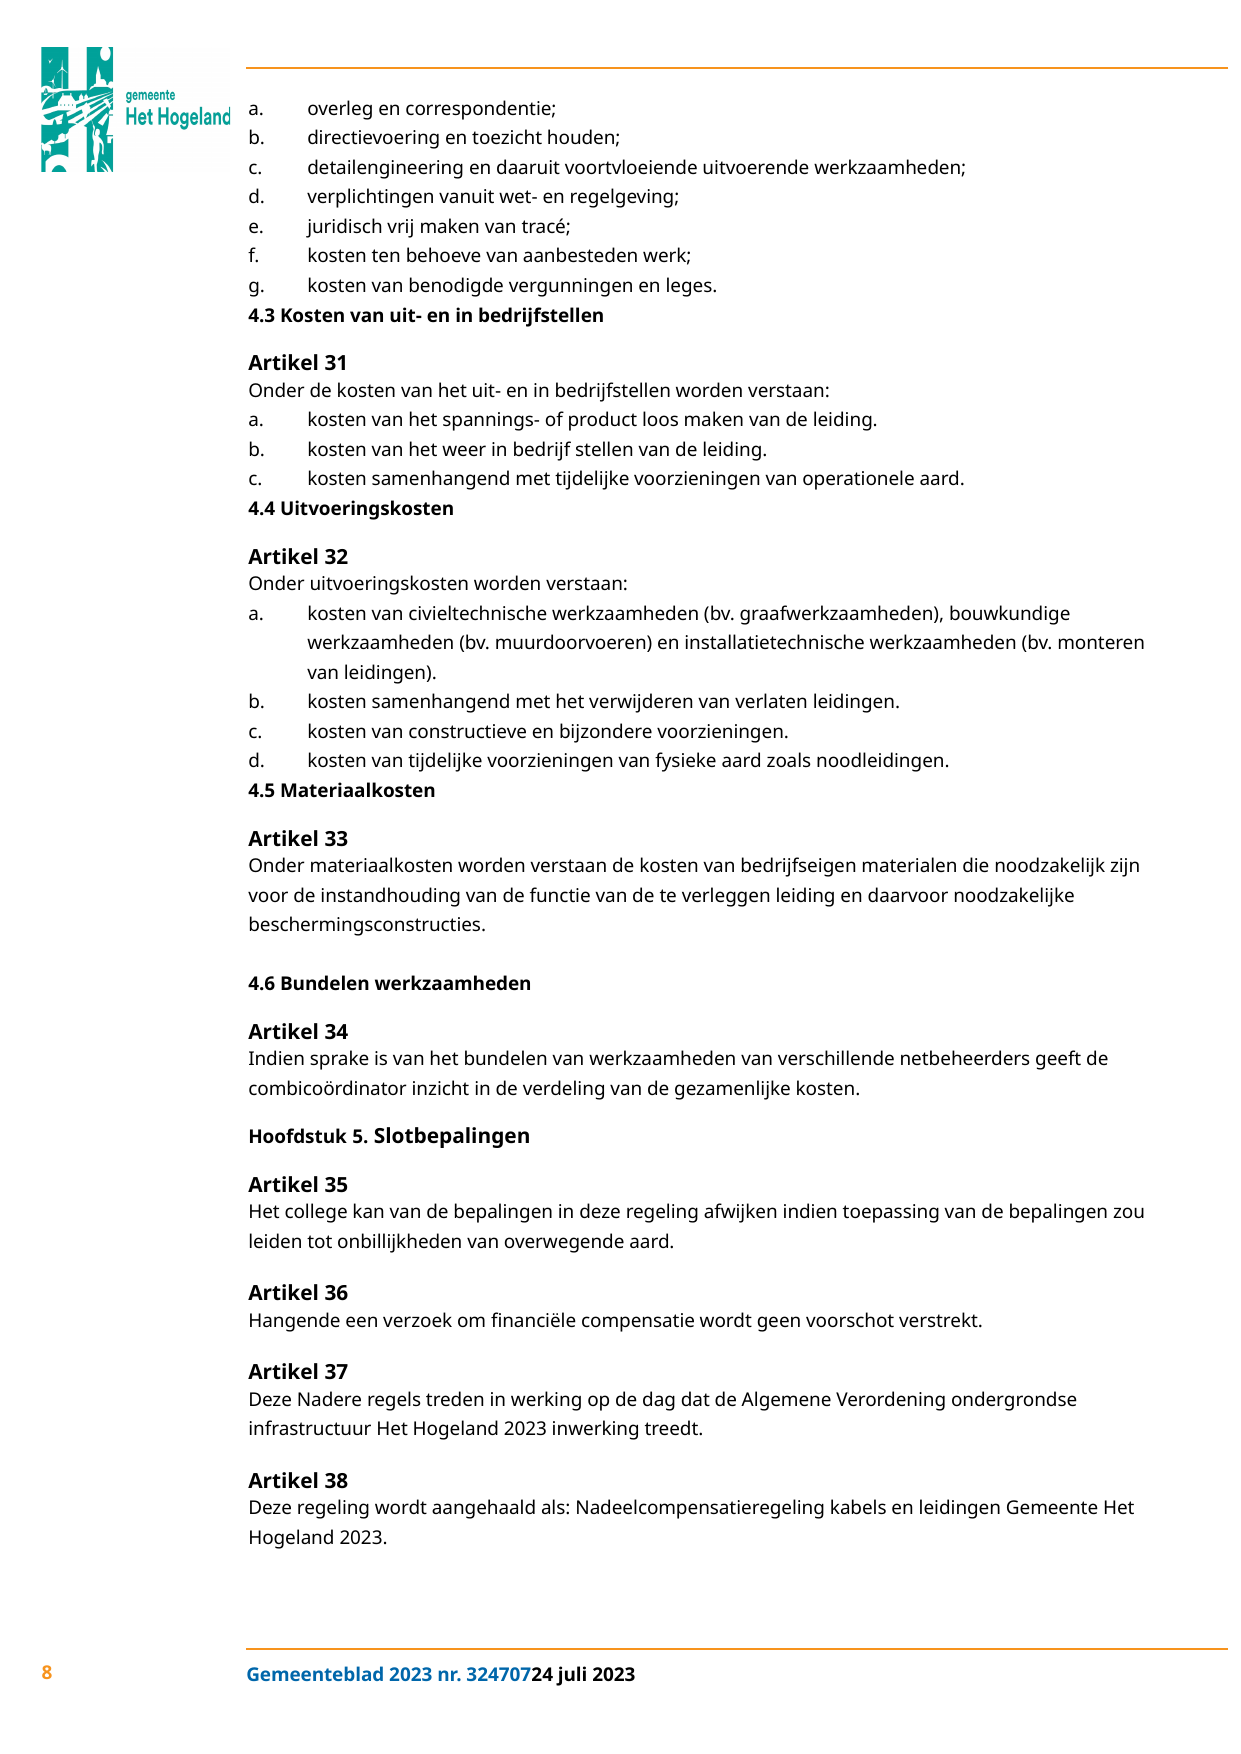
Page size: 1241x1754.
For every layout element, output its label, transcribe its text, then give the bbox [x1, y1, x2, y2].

list overleg en correspondentie; [248, 95, 1152, 121]
text Artikel 35 [248, 1170, 1152, 1198]
text Hangende een verzoek om financiële compensatie wordt geen voorschot verstrekt. [248, 1307, 1152, 1333]
text 4.6 Bundelen werkzaamheden [248, 971, 1152, 996]
text Onder materiaalkosten worden verstaan de kosten van bedrijfseigen materialen die noodzakelijk zijn voor de instandhouding van de functie van de te verleggen leiding en daarvoor noodzakelijke beschermingsconstructies. [248, 852, 1152, 937]
text Deze Nadere regels treden in werking op de dag dat de Algemene Verordening ondergrondse infrastructuur Het Hogeland 2023 inwerking treedt. [248, 1386, 1152, 1441]
list kosten van benodigde vergunningen en leges. [248, 272, 1152, 298]
text 4.3 Kosten van uit- en in bedrijfstellen [248, 302, 1152, 328]
list kosten samenhangend met tijdelijke voorzieningen van operationele aard. [248, 466, 1152, 491]
list juridisch vrij maken van tracé; [248, 213, 1152, 239]
text Artikel 33 [248, 824, 1152, 852]
text Artikel 38 [248, 1466, 1152, 1494]
text Artikel 31 [248, 348, 1152, 377]
list directievoering en toezicht houden; [248, 124, 1152, 150]
list kosten van civieltechnische werkzaamheden (bv. graafwerkzaamheden), bouwkundige werkzaamheden (bv. muurdoorvoeren) en installatietechnische werkzaamheden (bv. monteren van leidingen). [248, 600, 1152, 685]
list kosten van tijdelijke voorzieningen van fysieke aard zoals noodleidingen. [248, 748, 1152, 773]
list verplichtingen vanuit wet- en regelgeving; [248, 183, 1152, 209]
text Artikel 34 [248, 1017, 1152, 1046]
text 4.4 Uitvoeringskosten [248, 495, 1152, 521]
text Het college kan van de bepalingen in deze regeling afwijken indien toepassing van de bepalingen zou leiden tot onbillijkheden van overwegende aard. [248, 1198, 1152, 1254]
text Deze regeling wordt aangehaald als: Nadeelcompensatieregeling kabels en leidingen Gemeente Het Hogeland 2023. [248, 1494, 1152, 1549]
text 4.5 Materiaalkosten [248, 777, 1152, 803]
text Onder de kosten van het uit- en in bedrijfstellen worden verstaan: [248, 377, 1152, 403]
text Artikel 36 [248, 1278, 1152, 1307]
list kosten van constructieve en bijzondere voorzieningen. [248, 718, 1152, 744]
list kosten van het spannings- of product loos maken van de leiding. [248, 406, 1152, 432]
text Hoofdstuk 5. Slotbepalingen [248, 1121, 1152, 1149]
text Artikel 37 [248, 1357, 1152, 1386]
list kosten samenhangend met het verwijderen van verlaten leidingen. [248, 688, 1152, 714]
list detailengineering en daaruit voortvloeiende uitvoerende werkzaamheden; [248, 154, 1152, 180]
list kosten van het weer in bedrijf stellen van de leiding. [248, 436, 1152, 462]
text Onder uitvoeringskosten worden verstaan: [248, 570, 1152, 596]
text Indien sprake is van het bundelen van werkzaamheden van verschillende netbeheerders geeft de combicoördinator inzicht in de verdeling van de gezamenlijke kosten. [248, 1046, 1152, 1101]
picture [41, 47, 231, 172]
list kosten ten behoeve van aanbesteden werk; [248, 243, 1152, 268]
text Artikel 32 [248, 542, 1152, 570]
